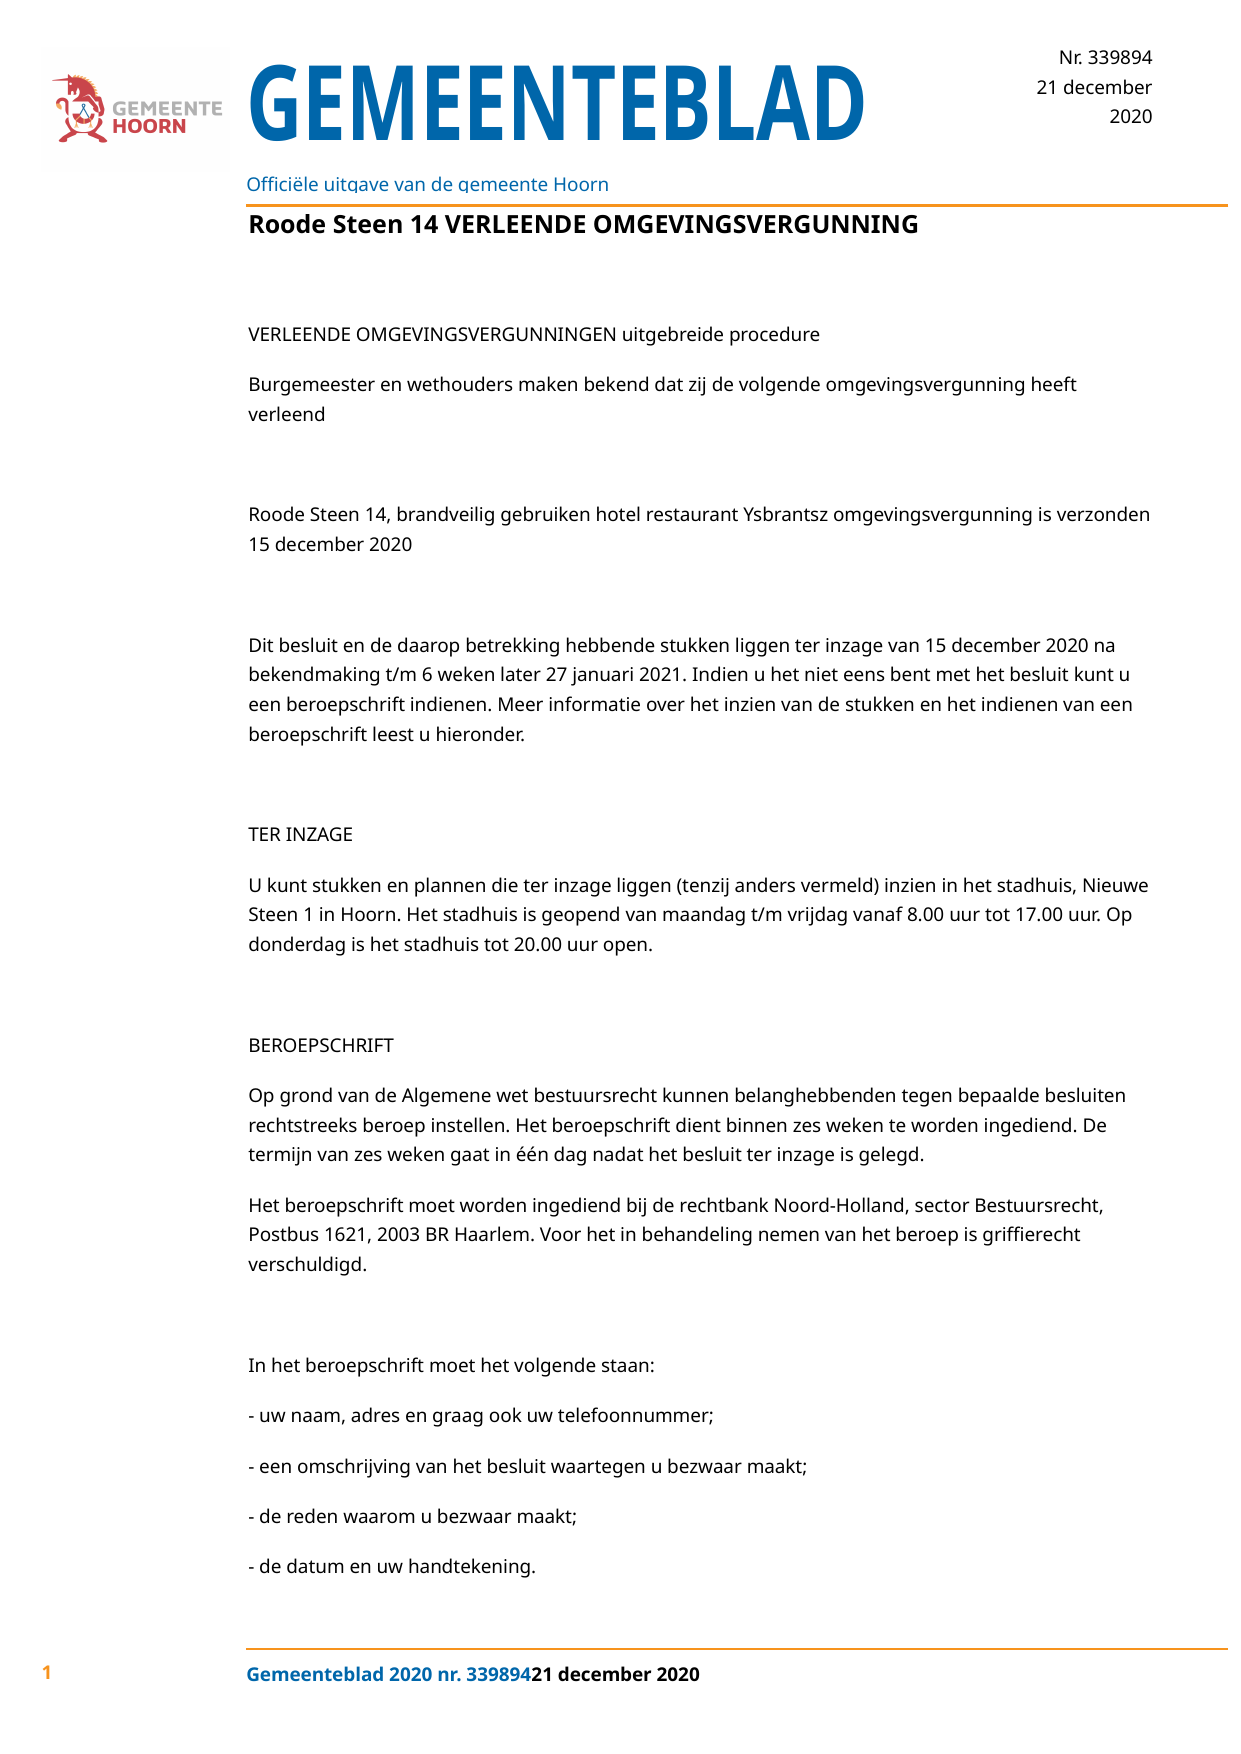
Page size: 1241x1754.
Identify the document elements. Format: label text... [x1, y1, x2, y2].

text Roode Steen 14 VERLEENDE OMGEVINGSVERGUNNING [248, 207, 1152, 241]
text Burgemeester en wethouders maken bekend dat zij de volgende omgevingsvergunning heeft verleend [248, 371, 1152, 426]
picture [41, 47, 231, 172]
text Dit besluit en de daarop betrekking hebbende stukken liggen ter inzage van 15 december 2020 na bekendmaking t/m 6 weken later 27 januari 2021. Indien u het niet eens bent met het besluit kunt u een beroepschrift indienen. Meer informatie over het inzien van de stukken en het indienen van een beroepschrift leest u hieronder. [248, 632, 1152, 746]
text In het beroepschrift moet het volgende staan: [248, 1352, 1152, 1378]
text Het beroepschrift moet worden ingediend bij de rechtbank Noord-Holland, sector Bestuursrecht, Postbus 1621, 2003 BR Haarlem. Voor het in behandeling nemen van het beroep is griffierecht verschuldigd. [248, 1192, 1152, 1277]
text Roode Steen 14, brandveilig gebruiken hotel restaurant Ysbrantsz omgevingsvergunning is verzonden 15 december 2020 [248, 502, 1152, 557]
text TER INZAGE [248, 822, 1152, 847]
text BEROEPSCHRIFT [248, 1032, 1152, 1058]
text U kunt stukken en plannen die ter inzage liggen (tenzij anders vermeld) inzien in het stadhuis, Nieuwe Steen 1 in Hoorn. Het stadhuis is geopend van maandag t/m vrijdag vanaf 8.00 uur tot 17.00 uur. Op donderdag is het stadhuis tot 20.00 uur open. [248, 872, 1152, 957]
text - de reden waarom u bezwaar maakt; [248, 1503, 1152, 1529]
text - een omschrijving van het besluit waartegen u bezwaar maakt; [248, 1453, 1152, 1478]
text Op grond van de Algemene wet bestuursrecht kunnen belanghebbenden tegen bepaalde besluiten rechtstreeks beroep instellen. Het beroepschrift dient binnen zes weken te worden ingediend. De termijn van zes weken gaat in één dag nadat het besluit ter inzage is gelegd. [248, 1082, 1152, 1167]
text - uw naam, adres en graag ook uw telefoonnummer; [248, 1402, 1152, 1428]
text - de datum en uw handtekening. [248, 1554, 1152, 1579]
text VERLEENDE OMGEVINGSVERGUNNINGEN uitgebreide procedure [248, 321, 1152, 346]
